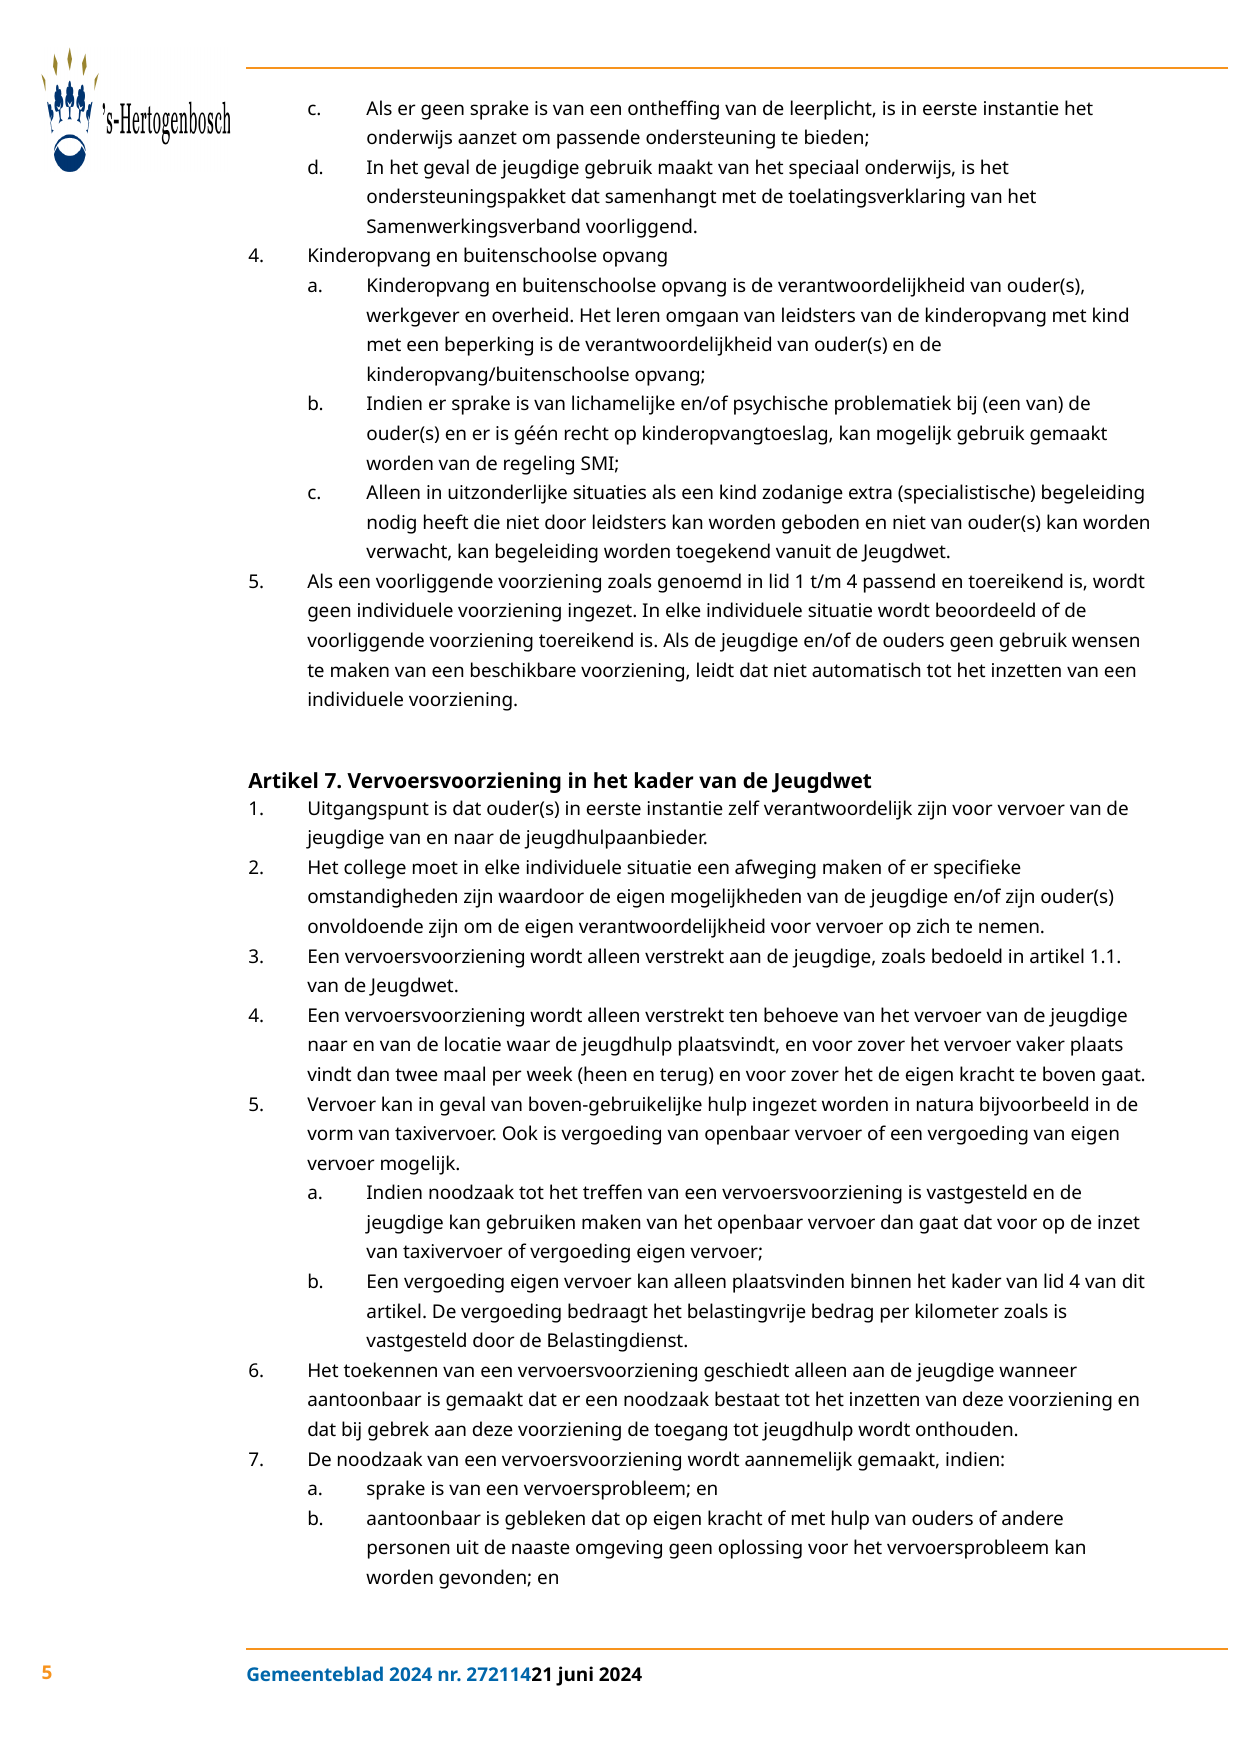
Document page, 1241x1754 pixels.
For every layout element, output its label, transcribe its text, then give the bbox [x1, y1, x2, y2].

list In het geval de jeugdige gebruik maakt van het speciaal onderwijs, is het ondersteuningspakket dat samenhangt met de toelatingsverklaring van het Samenwerkingsverband voorliggend. [307, 154, 1152, 239]
list Een vervoersvoorziening wordt alleen verstrekt ten behoeve van het vervoer van de jeugdige naar en van de locatie waar de jeugdhulp plaatsvindt, en voor zover het vervoer vaker plaats vindt dan twee maal per week (heen en terug) en voor zover het de eigen kracht te boven gaat. [248, 1002, 1152, 1087]
list sprake is van een vervoersprobleem; en [307, 1475, 1152, 1501]
list Een vervoersvoorziening wordt alleen verstrekt aan de jeugdige, zoals bedoeld in artikel 1.1. van de Jeugdwet. [248, 943, 1152, 998]
list Als een voorliggende voorziening zoals genoemd in lid 1 t/m 4 passend en toereikend is, wordt geen individuele voorziening ingezet. In elke individuele situatie wordt beoordeeld of de voorliggende voorziening toereikend is. Als de jeugdige en/of de ouders geen gebruik wensen te maken van een beschikbare voorziening, leidt dat niet automatisch tot het inzetten van een individuele voorziening. [248, 568, 1152, 712]
text Artikel 7. Vervoersvoorziening in het kader van de Jeugdwet [248, 766, 1152, 795]
list Kinderopvang en buitenschoolse opvang [248, 243, 1152, 268]
list Kinderopvang en buitenschoolse opvang is de verantwoordelijkheid van ouder(s), werkgever en overheid. Het leren omgaan van leidsters van de kinderopvang met kind met een beperking is de verantwoordelijkheid van ouder(s) en de kinderopvang/buitenschoolse opvang; [307, 272, 1152, 387]
list Indien noodzaak tot het treffen van een vervoersvoorziening is vastgesteld en de jeugdige kan gebruiken maken van het openbaar vervoer dan gaat dat voor op de inzet van taxivervoer of vergoeding eigen vervoer; [307, 1179, 1152, 1264]
list De noodzaak van een vervoersvoorziening wordt aannemelijk gemaakt, indien: [248, 1446, 1152, 1471]
list Vervoer kan in geval van boven-gebruikelijke hulp ingezet worden in natura bijvoorbeeld in de vorm van taxivervoer. Ook is vergoeding van openbaar vervoer of een vergoeding van eigen vervoer mogelijk. [248, 1091, 1152, 1176]
picture [41, 47, 231, 172]
list aantoonbaar is gebleken dat op eigen kracht of met hulp van ouders of andere personen uit de naaste omgeving geen oplossing voor het vervoersprobleem kan worden gevonden; en [307, 1505, 1152, 1590]
list Alleen in uitzonderlijke situaties als een kind zodanige extra (specialistische) begeleiding nodig heeft die niet door leidsters kan worden geboden en niet van ouder(s) kan worden verwacht, kan begeleiding worden toegekend vanuit de Jeugdwet. [307, 479, 1152, 564]
list Het toekennen van een vervoersvoorziening geschiedt alleen aan de jeugdige wanneer aantoonbaar is gemaakt dat er een noodzaak bestaat tot het inzetten van deze voorziening en dat bij gebrek aan deze voorziening de toegang tot jeugdhulp wordt onthouden. [248, 1357, 1152, 1442]
list Een vergoeding eigen vervoer kan alleen plaatsvinden binnen het kader van lid 4 van dit artikel. De vergoeding bedraagt het belastingvrije bedrag per kilometer zoals is vastgesteld door de Belastingdienst. [307, 1268, 1152, 1353]
list Indien er sprake is van lichamelijke en/of psychische problematiek bij (een van) de ouder(s) en er is géén recht op kinderopvangtoeslag, kan mogelijk gebruik gemaakt worden van de regeling SMI; [307, 391, 1152, 476]
list Het college moet in elke individuele situatie een afweging maken of er specifieke omstandigheden zijn waardoor de eigen mogelijkheden van de jeugdige en/of zijn ouder(s) onvoldoende zijn om de eigen verantwoordelijkheid voor vervoer op zich te nemen. [248, 854, 1152, 939]
list Als er geen sprake is van een ontheffing van de leerplicht, is in eerste instantie het onderwijs aanzet om passende ondersteuning te bieden; [307, 95, 1152, 150]
list Uitgangspunt is dat ouder(s) in eerste instantie zelf verantwoordelijk zijn voor vervoer van de jeugdige van en naar de jeugdhulpaanbieder. [248, 795, 1152, 850]
